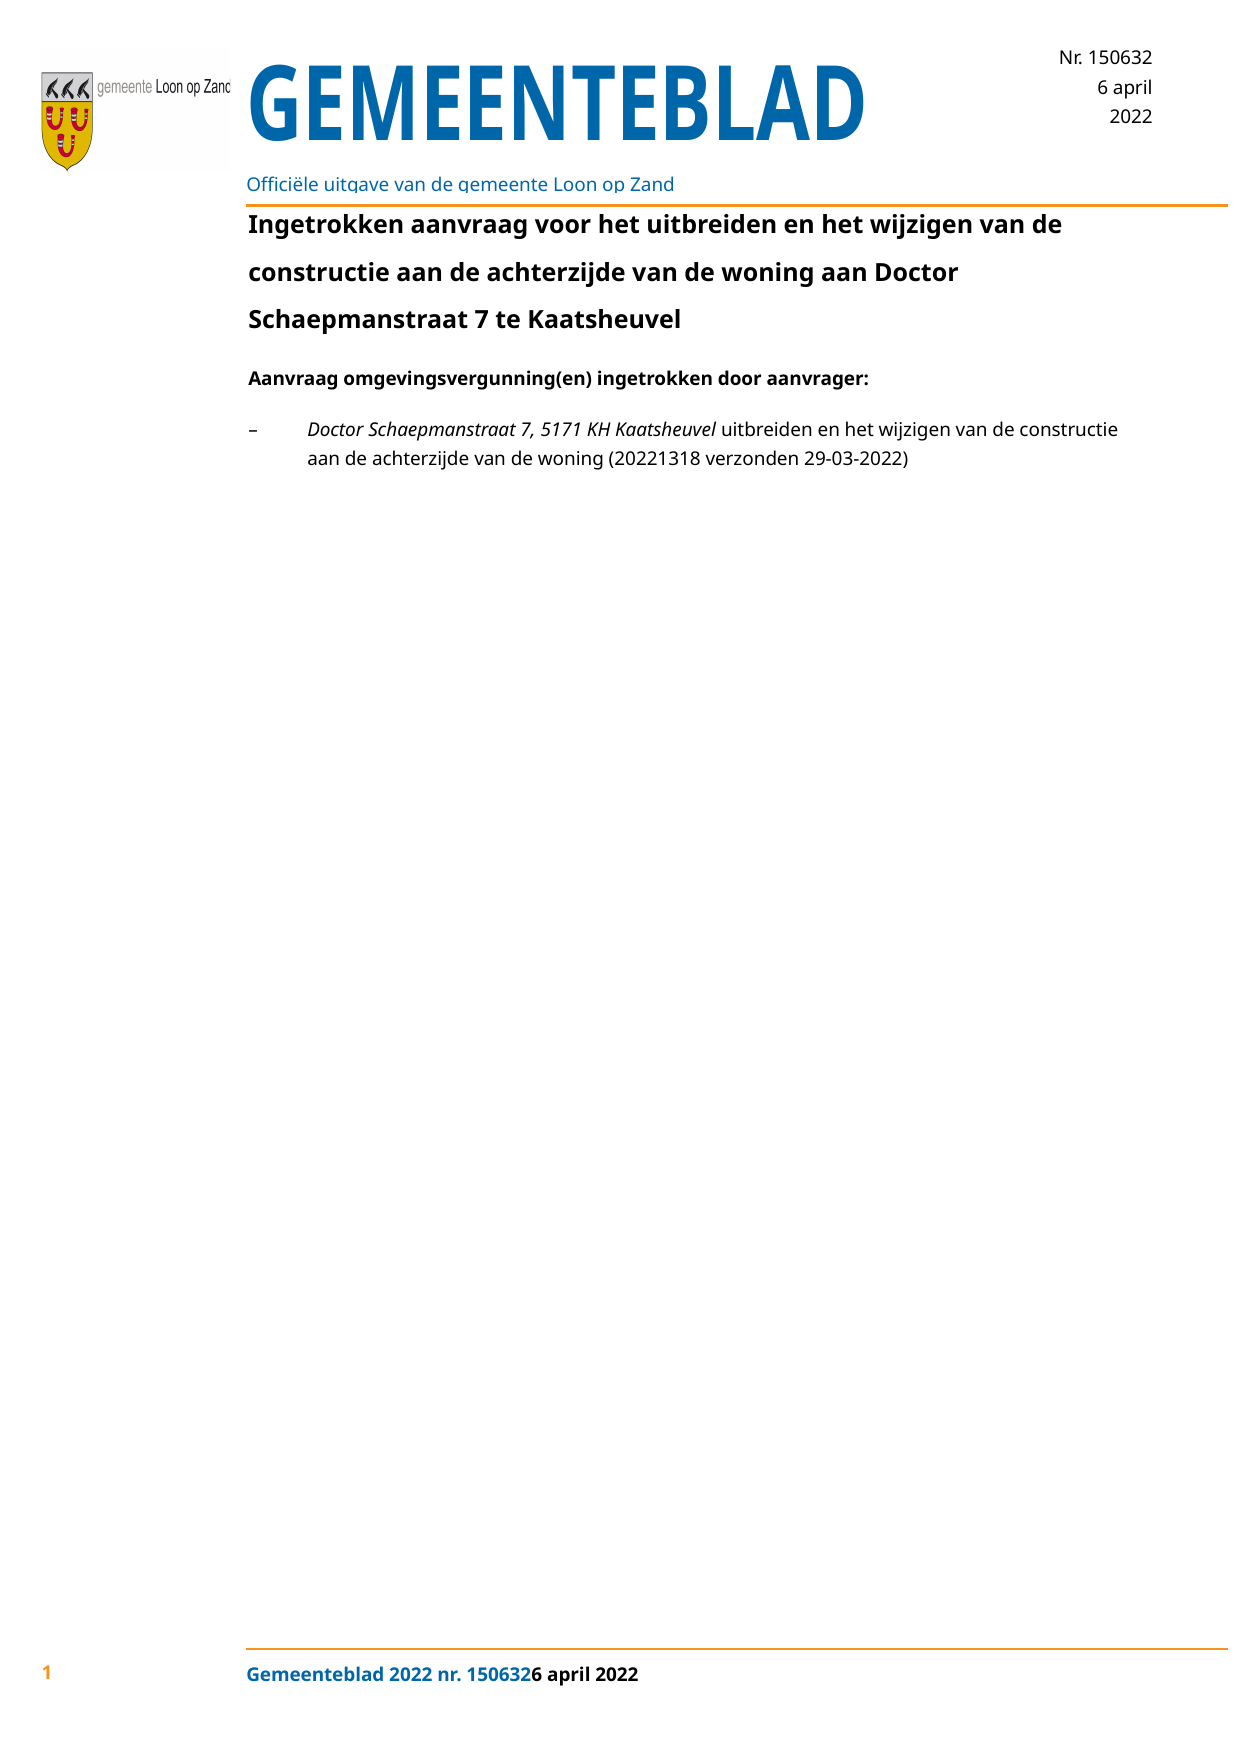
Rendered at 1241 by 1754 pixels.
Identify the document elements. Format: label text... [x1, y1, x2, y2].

text Aanvraag omgevingsvergunning(en) ingetrokken door aanvrager: [248, 366, 1152, 391]
list Doctor Schaepmanstraat 7, 5171 KH Kaatsheuvel uitbreiden en het wijzigen van de constructie aan de achterzijde van de woning (20221318 verzonden 29-03-2022) [248, 416, 1152, 471]
text Ingetrokken aanvraag voor het uitbreiden en het wijzigen van de constructie aan de achterzijde van de woning aan Doctor Schaepmanstraat 7 te Kaatsheuvel [248, 207, 1152, 336]
picture [41, 47, 231, 172]
